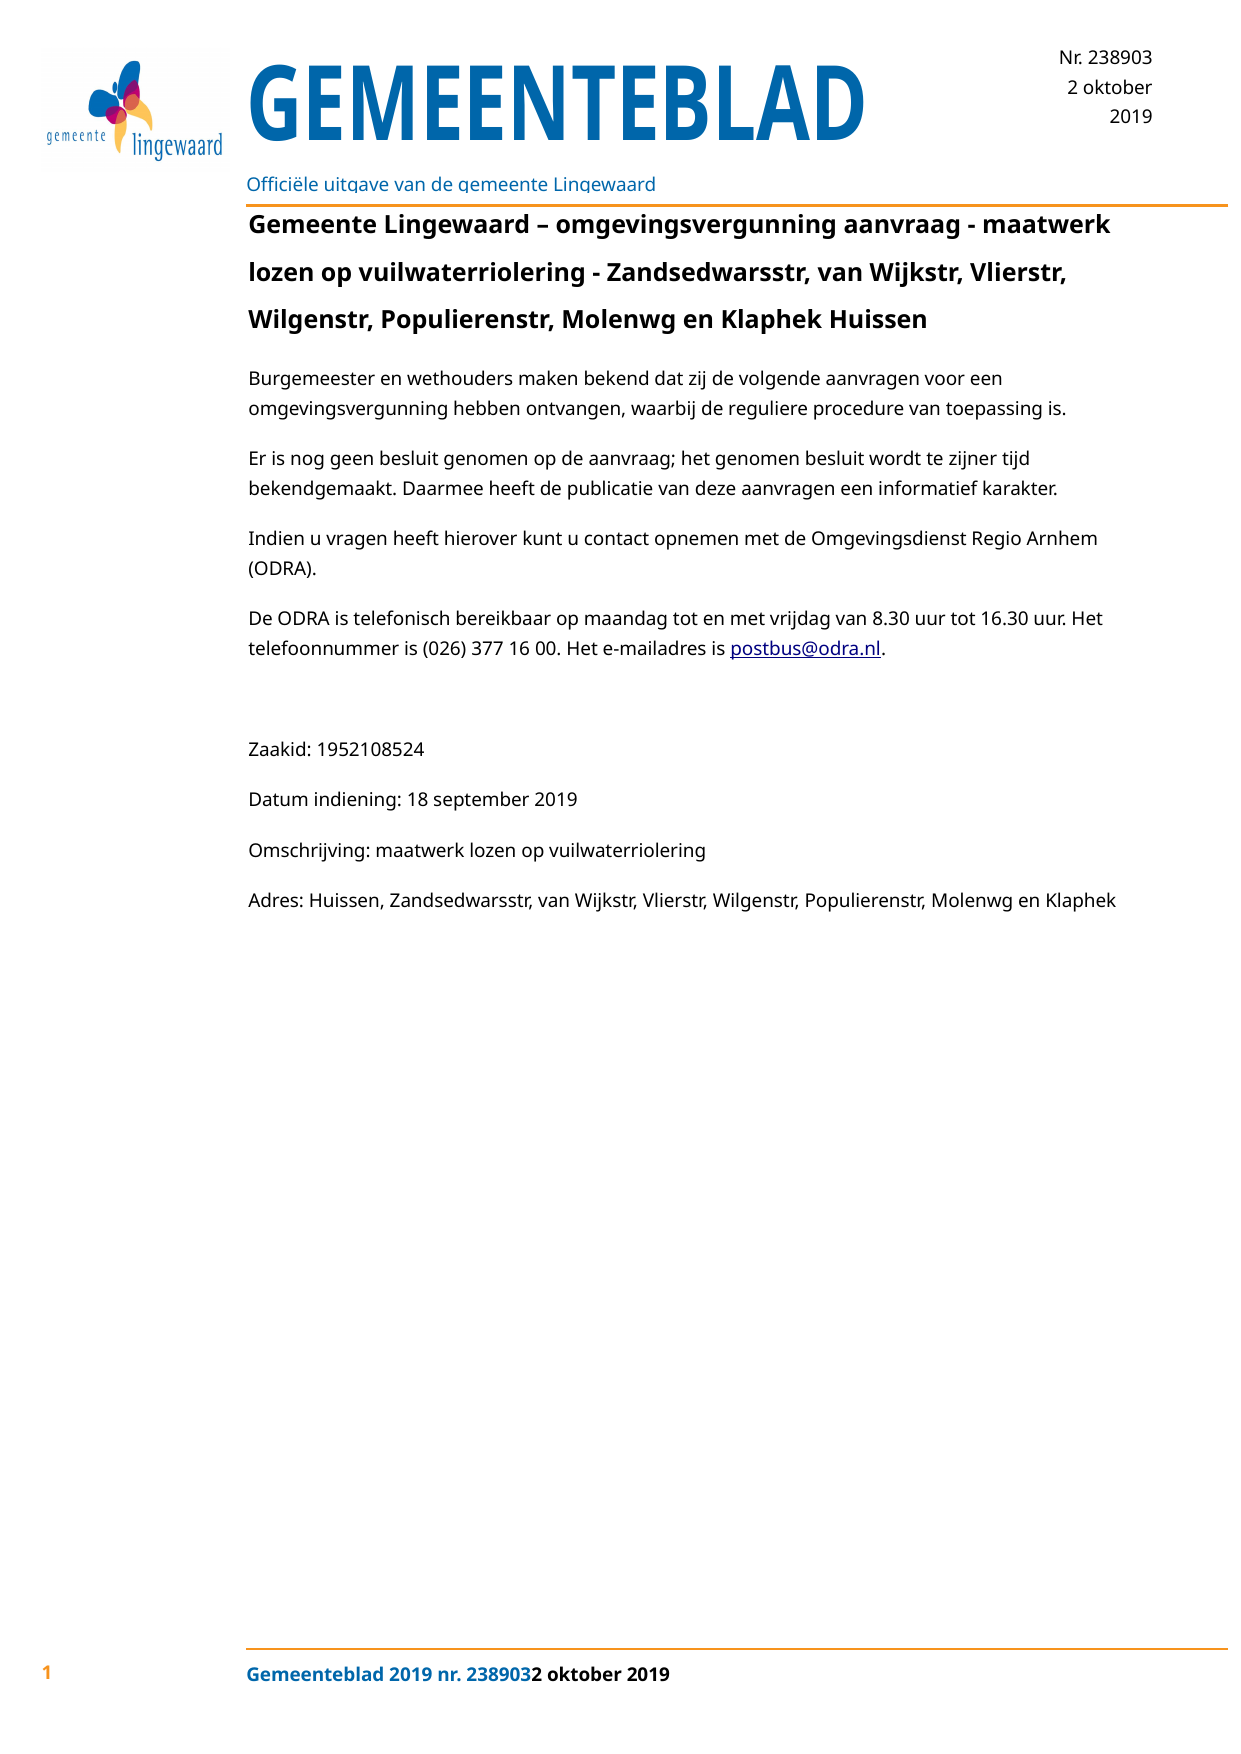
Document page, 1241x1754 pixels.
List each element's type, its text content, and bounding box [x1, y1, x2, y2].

text Omschrijving: maatwerk lozen op vuilwaterriolering [248, 837, 1152, 862]
text Indien u vragen heeft hierover kunt u contact opnemen met de Omgevingsdienst Regio Arnhem (ODRA). [248, 526, 1152, 581]
text Burgemeester en wethouders maken bekend dat zij de volgende aanvragen voor een omgevingsvergunning hebben ontvangen, waarbij de reguliere procedure van toepassing is. [248, 366, 1152, 421]
text Er is nog geen besluit genomen op de aanvraag; het genomen besluit wordt te zijner tijd bekendgemaakt. Daarmee heeft de publicatie van deze aanvragen een informatief karakter. [248, 446, 1152, 501]
text Zaakid: 1952108524 [248, 736, 1152, 762]
text Adres: Huissen, Zandsedwarsstr, van Wijkstr, Vlierstr, Wilgenstr, Populierenstr, Molenwg en Klaphek [248, 887, 1152, 913]
text Datum indiening: 18 september 2019 [248, 786, 1152, 812]
text De ODRA is telefonisch bereikbaar op maandag tot en met vrijdag van 8.30 uur tot 16.30 uur. Het telefoonnummer is (026) 377 16 00. Het e-mailadres is postbus@odra.nl. [248, 606, 1152, 661]
picture [41, 47, 231, 172]
text Gemeente Lingewaard – omgevingsvergunning aanvraag - maatwerk lozen op vuilwaterriolering - Zandsedwarsstr, van Wijkstr, Vlierstr, Wilgenstr, Populierenstr, Molenwg en Klaphek Huissen [248, 207, 1152, 336]
